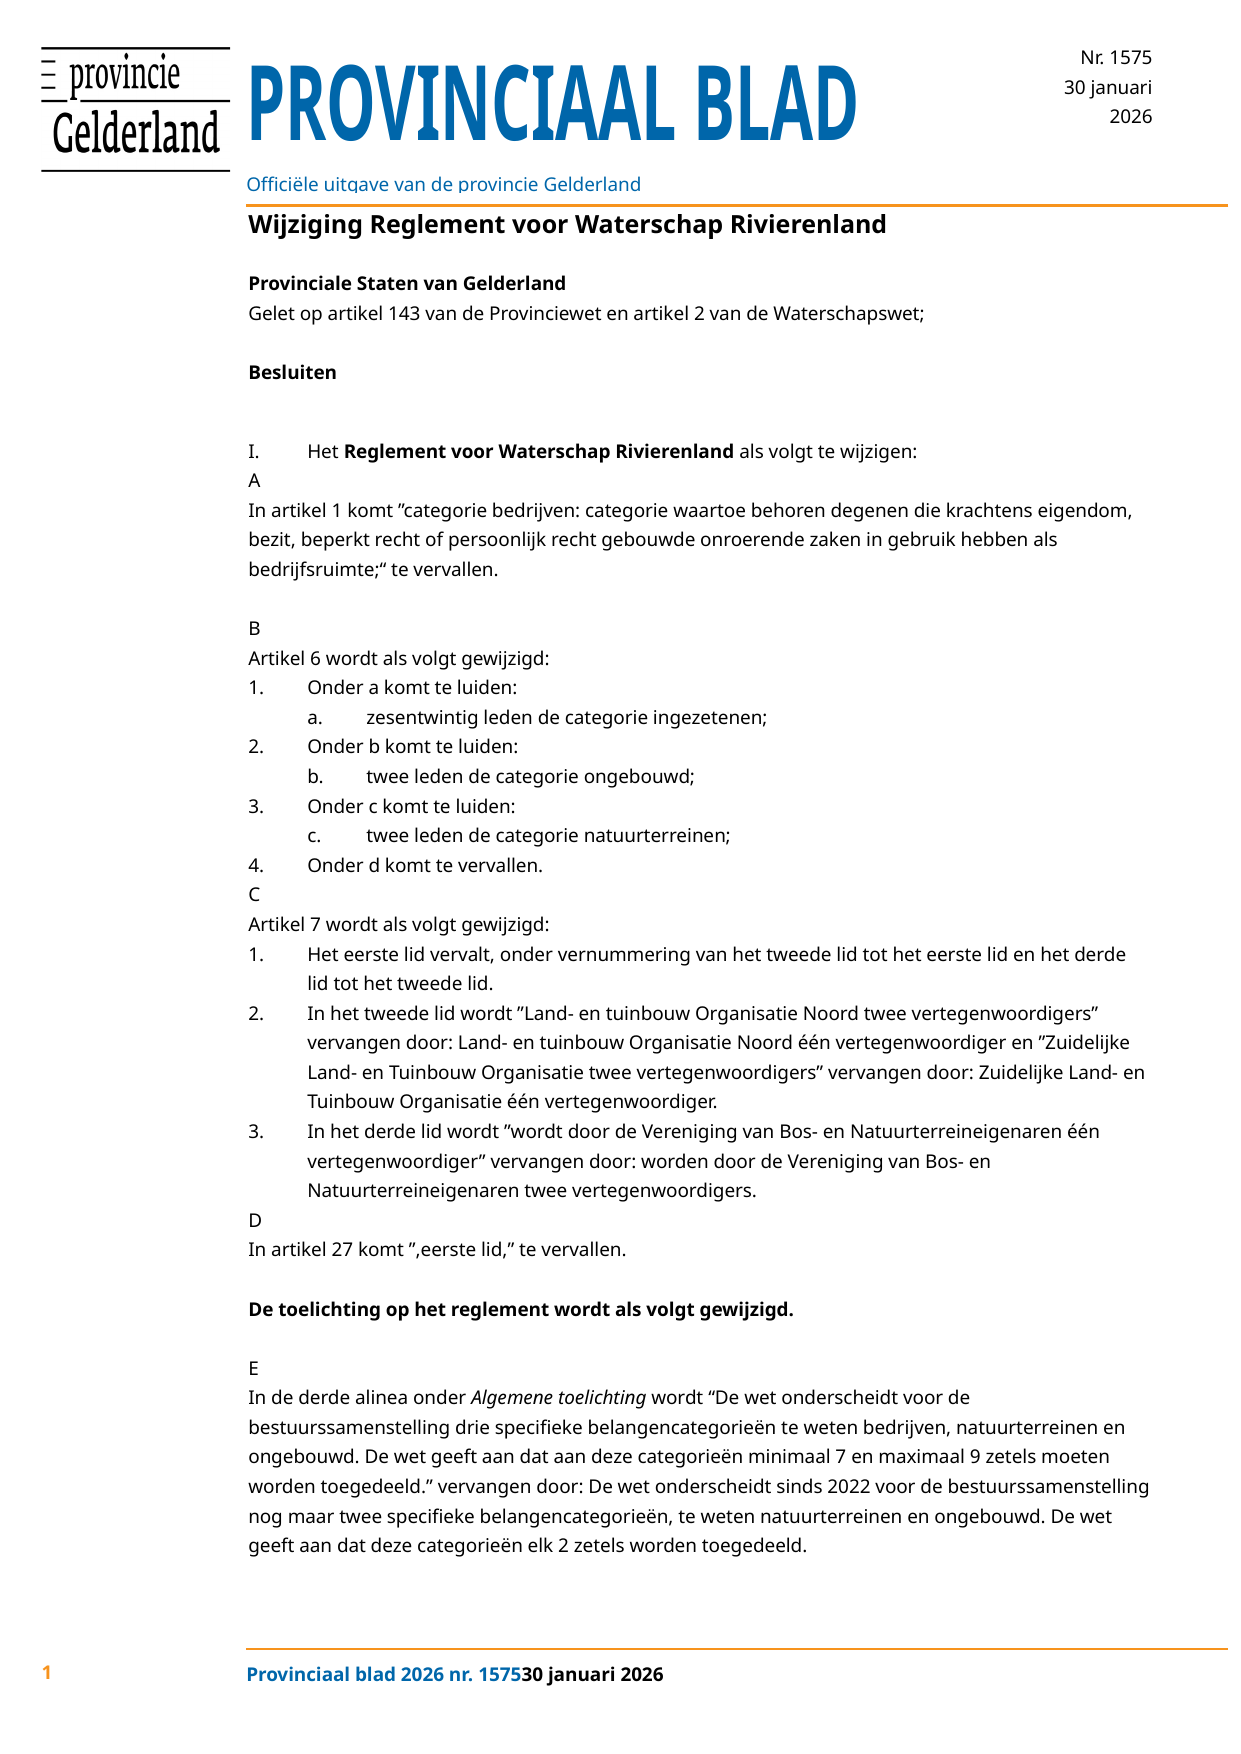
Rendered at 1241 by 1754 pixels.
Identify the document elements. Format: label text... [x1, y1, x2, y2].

text Besluiten [248, 359, 1152, 385]
text E [248, 1355, 1152, 1381]
list Onder d komt te vervallen. [248, 852, 1152, 878]
text C [248, 882, 1152, 907]
list Het Reglement voor Waterschap Rivierenland als volgt te wijzigen: [248, 438, 1152, 464]
list In het derde lid wordt ”wordt door de Vereniging van Bos- en Natuurterreineigenaren één vertegenwoordiger” vervangen door: worden door de Vereniging van Bos- en Natuurterreineigenaren twee vertegenwoordigers. [248, 1118, 1152, 1203]
text Wijziging Reglement voor Waterschap Rivierenland [248, 207, 1152, 241]
text In de derde alinea onder Algemene toelichting wordt “De wet onderscheidt voor de bestuurssamenstelling drie specifieke belangencategorieën te weten bedrijven, natuurterreinen en ongebouwd. De wet geeft aan dat aan deze categorieën minimaal 7 en maximaal 9 zetels moeten worden toegedeeld.” vervangen door: De wet onderscheidt sinds 2022 voor de bestuurssamenstelling nog maar twee specifieke belangencategorieën, te weten natuurterreinen en ongebouwd. De wet geeft aan dat deze categorieën elk 2 zetels worden toegedeeld. [248, 1384, 1152, 1558]
list Onder c komt te luiden: [248, 793, 1152, 819]
list twee leden de categorie ongebouwd; [307, 763, 1152, 789]
list In het tweede lid wordt ”Land- en tuinbouw Organisatie Noord twee vertegenwoordigers” vervangen door: Land- en tuinbouw Organisatie Noord één vertegenwoordiger en ”Zuidelijke Land- en Tuinbouw Organisatie twee vertegenwoordigers” vervangen door: Zuidelijke Land- en Tuinbouw Organisatie één vertegenwoordiger. [248, 1000, 1152, 1114]
text Gelet op artikel 143 van de Provinciewet en artikel 2 van de Waterschapswet; [248, 300, 1152, 326]
text Provinciale Staten van Gelderland [248, 270, 1152, 296]
text D [248, 1207, 1152, 1233]
text Artikel 6 wordt als volgt gewijzigd: [248, 645, 1152, 671]
text In artikel 1 komt ”categorie bedrijven: categorie waartoe behoren degenen die krachtens eigendom, bezit, beperkt recht of persoonlijk recht gebouwde onroerende zaken in gebruik hebben als bedrijfsruimte;“ te vervallen. [248, 497, 1152, 582]
list Het eerste lid vervalt, onder vernummering van het tweede lid tot het eerste lid en het derde lid tot het tweede lid. [248, 941, 1152, 996]
picture [41, 47, 231, 172]
list zesentwintig leden de categorie ingezetenen; [307, 704, 1152, 730]
list Onder b komt te luiden: [248, 734, 1152, 759]
list twee leden de categorie natuurterreinen; [307, 822, 1152, 848]
text Artikel 7 wordt als volgt gewijzigd: [248, 911, 1152, 937]
text In artikel 27 komt ”,eerste lid,” te vervallen. [248, 1237, 1152, 1262]
text B [248, 615, 1152, 641]
text A [248, 467, 1152, 493]
text De toelichting op het reglement wordt als volgt gewijzigd. [248, 1296, 1152, 1322]
list Onder a komt te luiden: [248, 674, 1152, 700]
